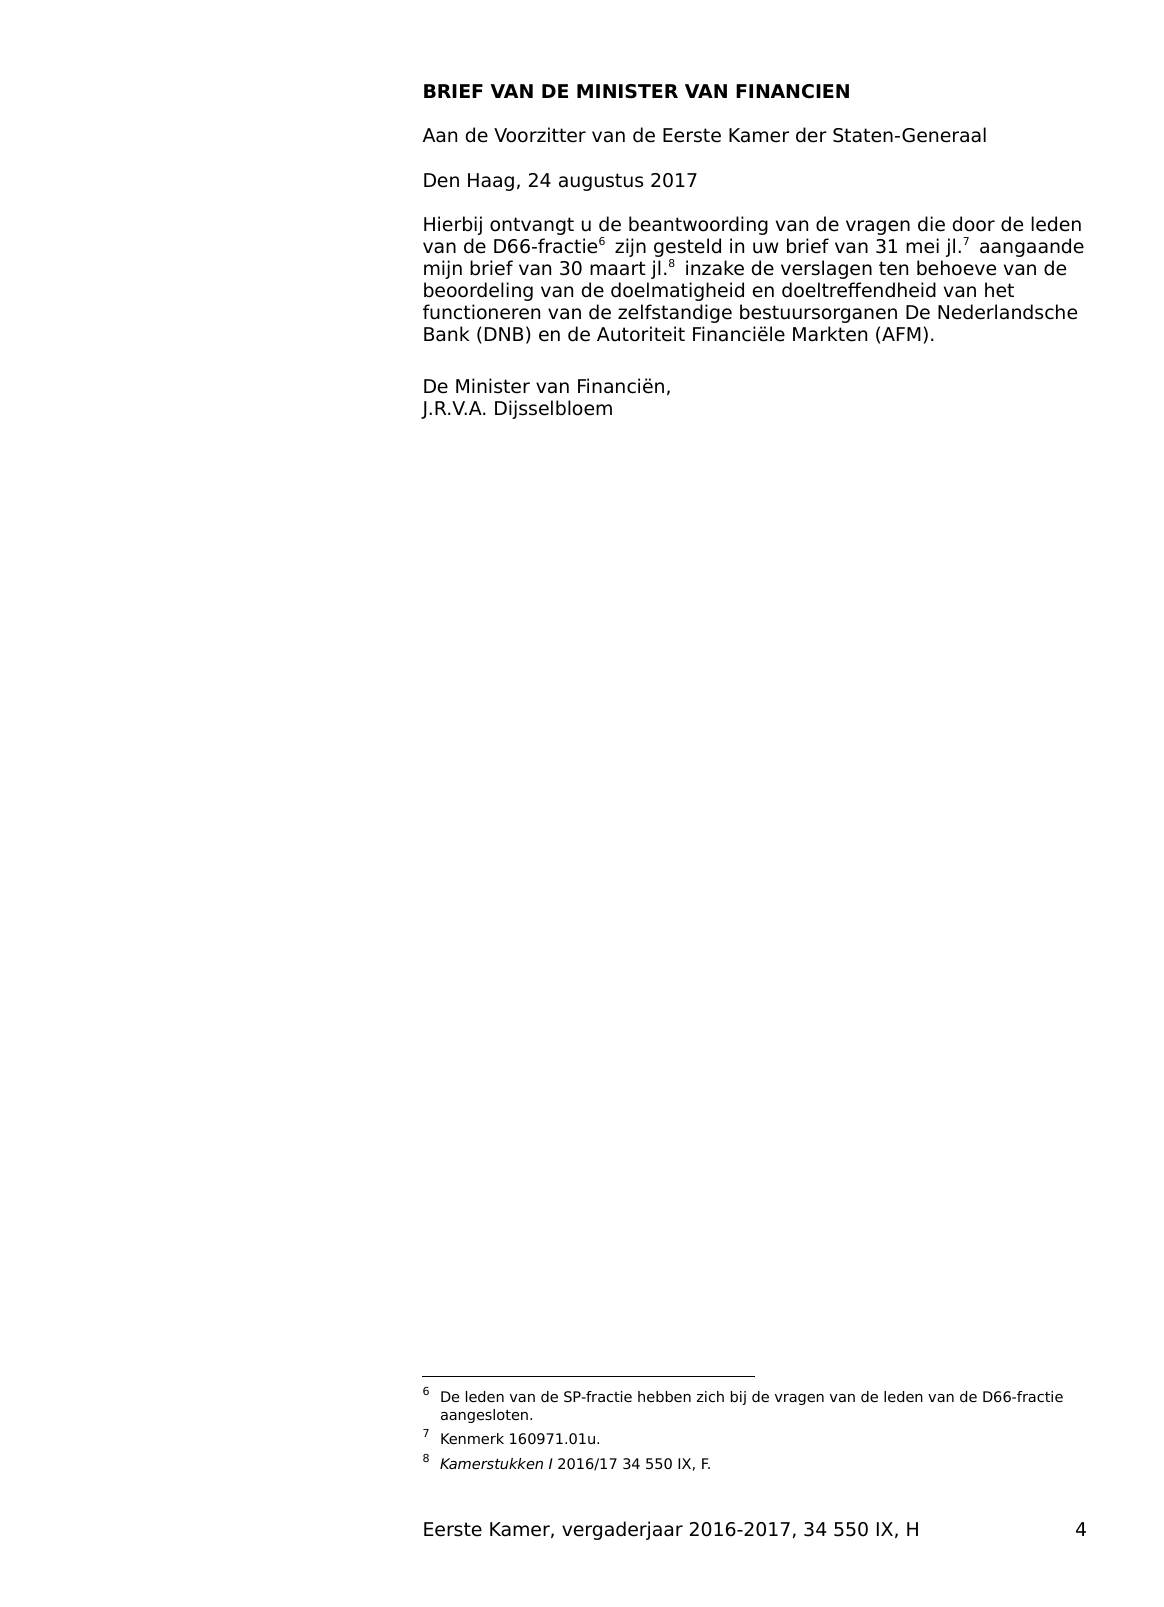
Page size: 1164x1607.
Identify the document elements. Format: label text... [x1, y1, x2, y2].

subtitle BRIEF VAN DE MINISTER VAN FINANCIEN [422, 81, 1087, 103]
text Aan de Voorzitter van de Eerste Kamer der Staten-Generaal [422, 125, 1087, 147]
text De leden van de SP-fractie hebben zich bij de vragen van de leden van de D66-fractie aangesloten. [422, 1385, 1087, 1424]
text Kamerstukken I 2016/17 34 550 IX, F. [422, 1452, 1087, 1474]
text De Minister van Financiën, J.R.V.A. Dijsselbloem [422, 376, 1087, 419]
text Kenmerk 160971.01u. [422, 1427, 1087, 1449]
text Den Haag, 24 augustus 2017 [422, 169, 1087, 192]
text Hierbij ontvangt u de beantwoording van de vragen die door de leden van de D66-fractie zijn gesteld in uw brief van 31 mei jl. aangaande mijn brief van 30 maart jl. inzake de verslagen ten behoeve van de beoordeling van de doelmatigheid en doeltreffendheid van het functioneren van de zelfstandige bestuursorganen De Nederlandsche Bank (DNB) en de Autoriteit Financiële Markten (AFM). [422, 214, 1087, 346]
